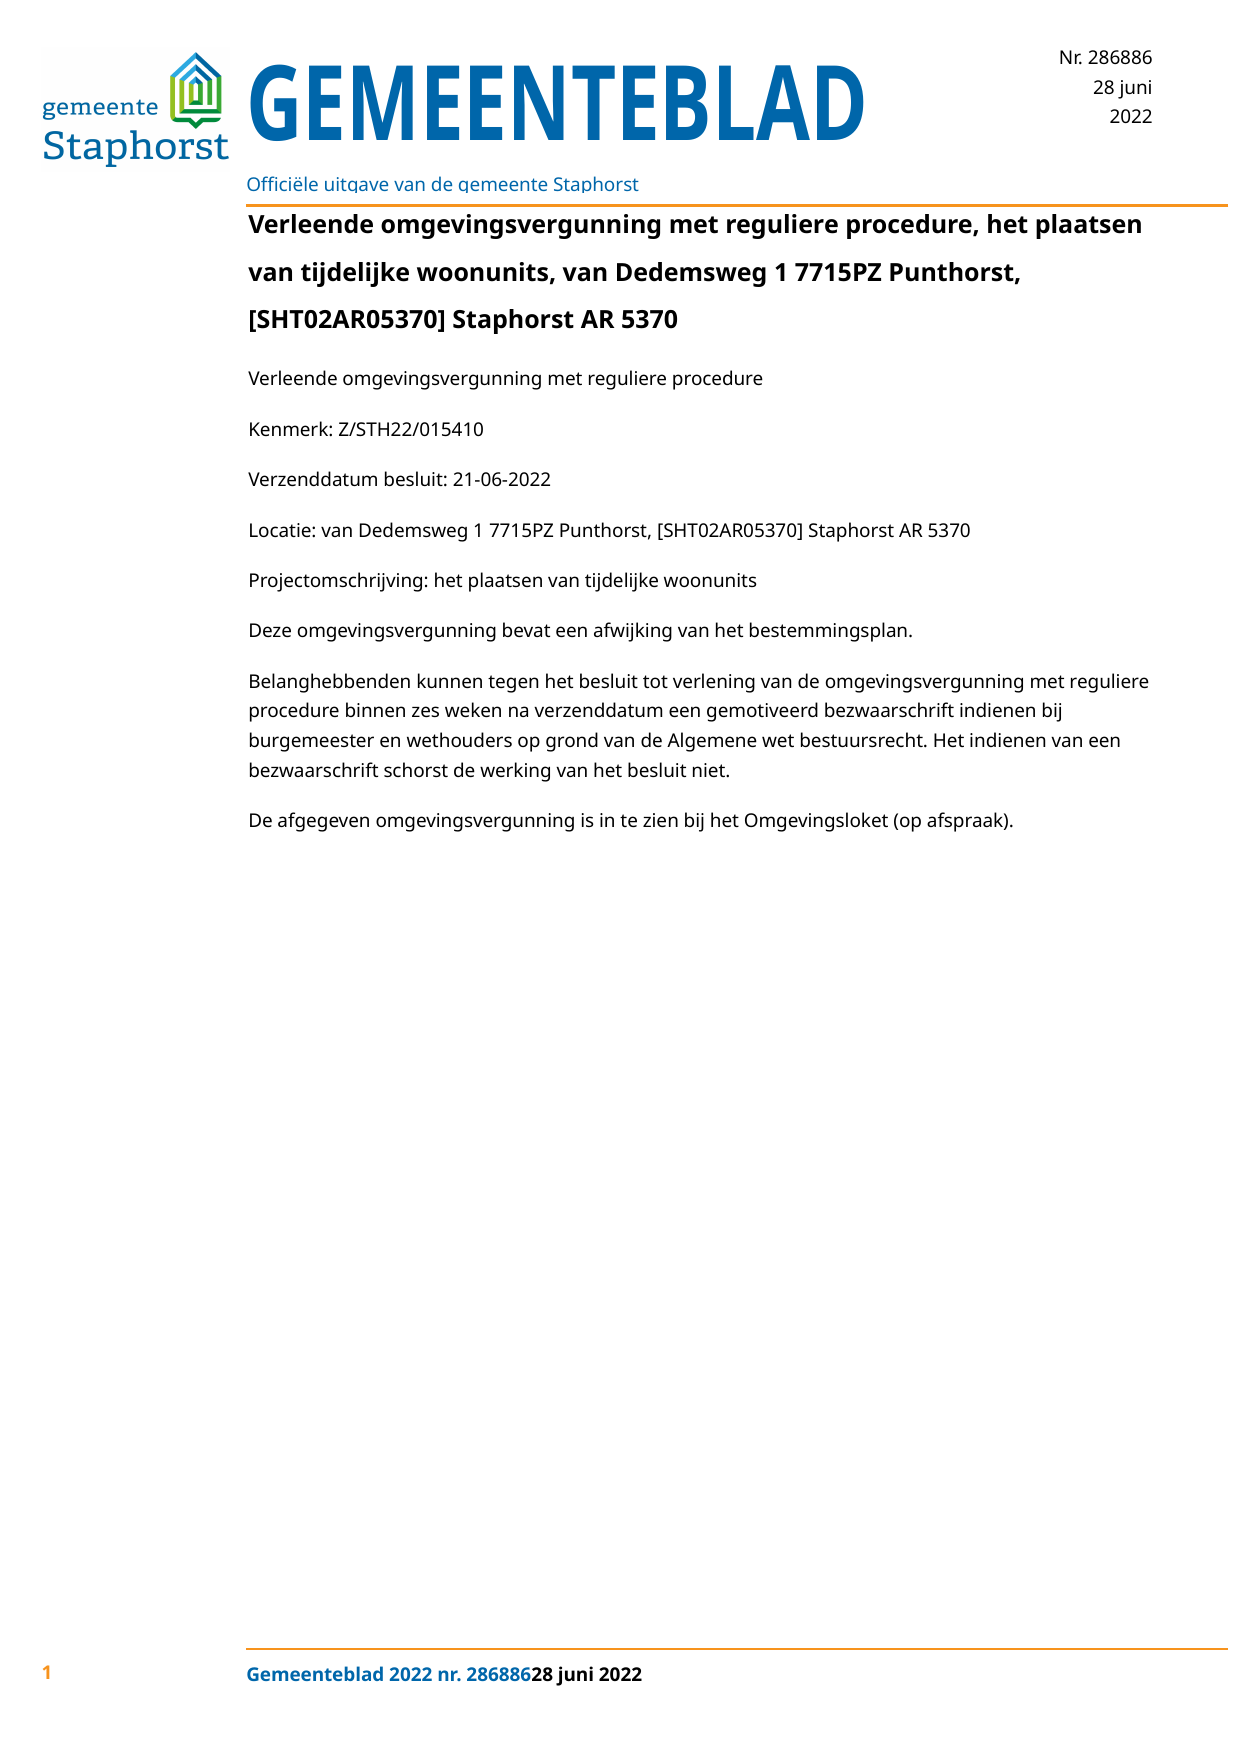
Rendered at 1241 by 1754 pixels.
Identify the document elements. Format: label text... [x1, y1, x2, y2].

text Deze omgevingsvergunning bevat een afwijking van het bestemmingsplan. [248, 618, 1152, 643]
text Verzenddatum besluit: 21-06-2022 [248, 466, 1152, 492]
text Verleende omgevingsvergunning met reguliere procedure [248, 366, 1152, 391]
text De afgegeven omgevingsvergunning is in te zien bij het Omgevingsloket (op afspraak). [248, 807, 1152, 833]
text Verleende omgevingsvergunning met reguliere procedure, het plaatsen van tijdelijke woonunits, van Dedemsweg 1 7715PZ Punthorst, [SHT02AR05370] Staphorst AR 5370 [248, 207, 1152, 336]
text Belanghebbenden kunnen tegen het besluit tot verlening van de omgevingsvergunning met reguliere procedure binnen zes weken na verzenddatum een gemotiveerd bezwaarschrift indienen bij burgemeester en wethouders op grond van de Algemene wet bestuursrecht. Het indienen van een bezwaarschrift schorst de werking van het besluit niet. [248, 668, 1152, 782]
text Locatie: van Dedemsweg 1 7715PZ Punthorst, [SHT02AR05370] Staphorst AR 5370 [248, 517, 1152, 542]
picture [41, 47, 231, 172]
text Projectomschrijving: het plaatsen van tijdelijke woonunits [248, 567, 1152, 593]
text Kenmerk: Z/STH22/015410 [248, 416, 1152, 442]
